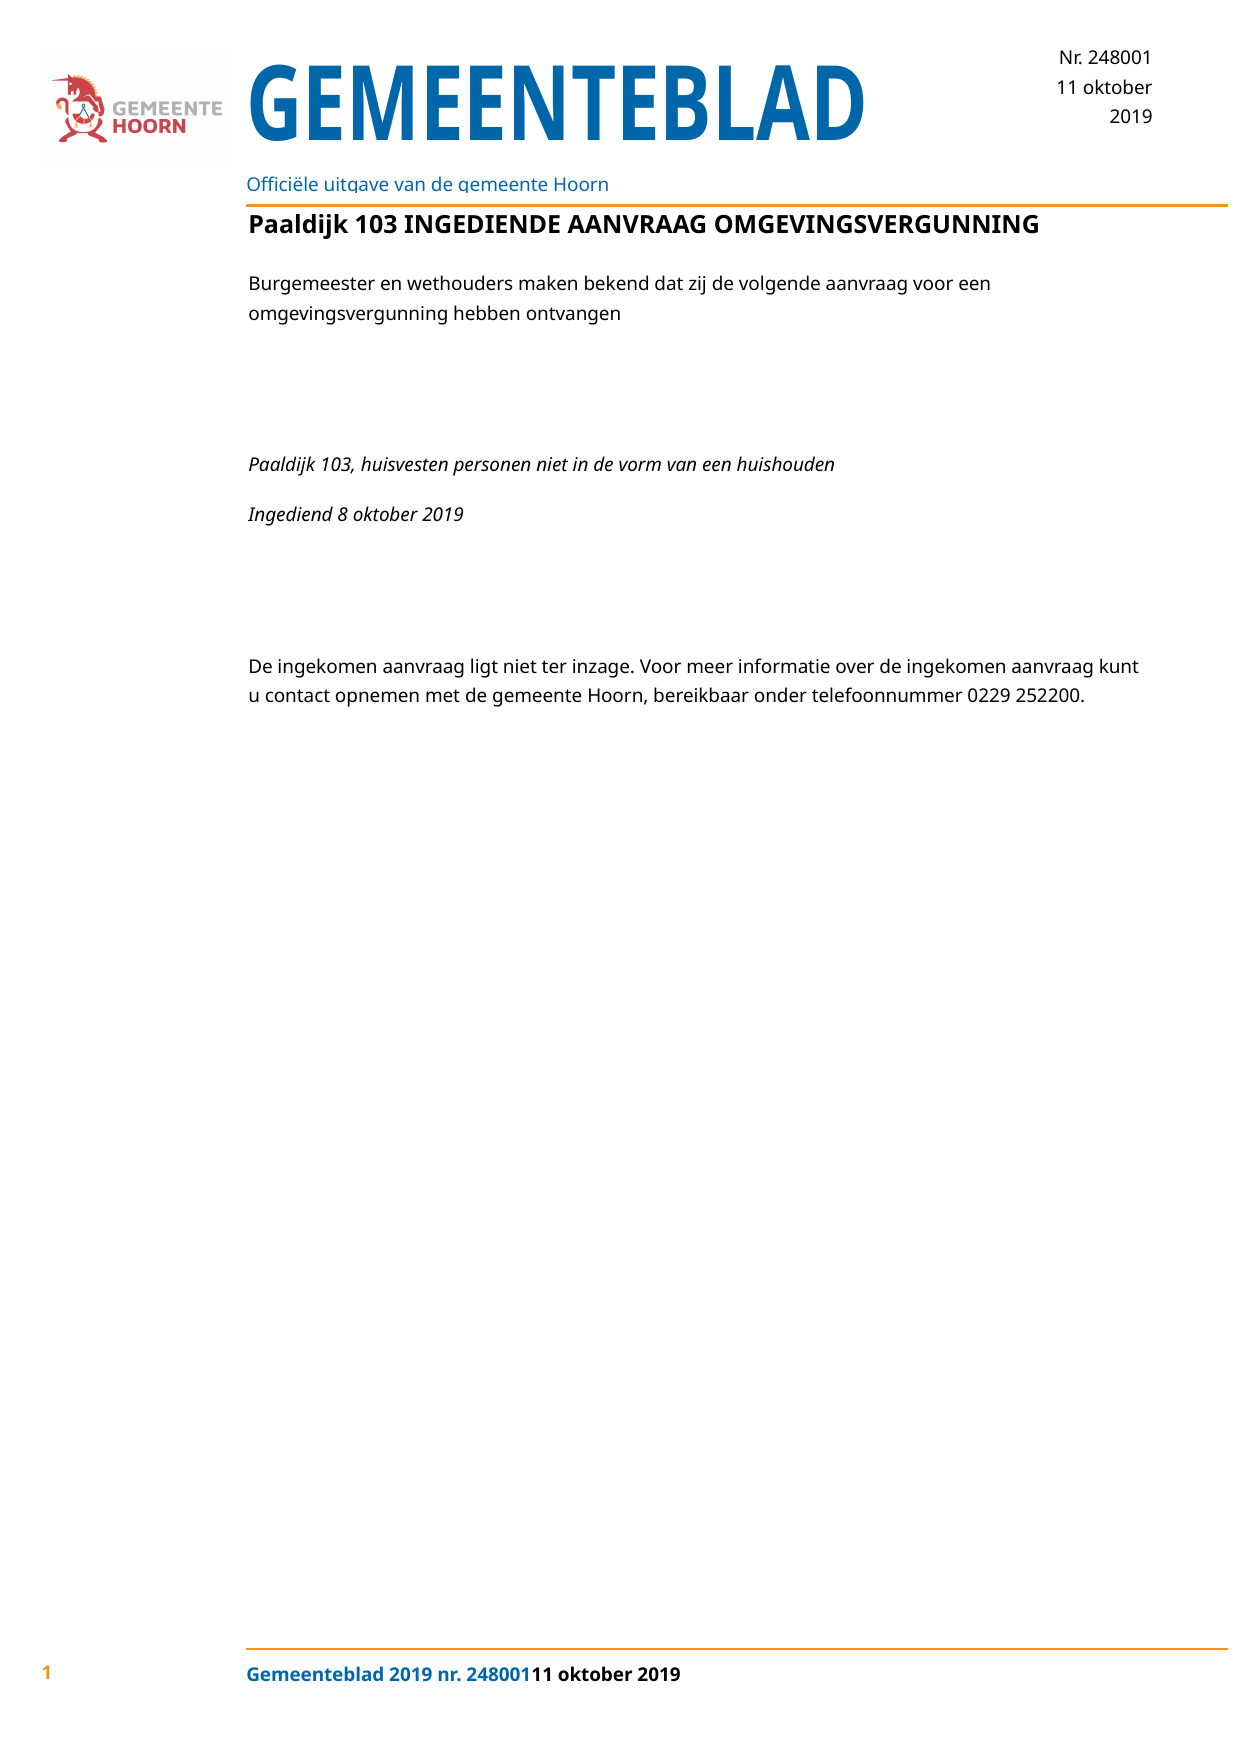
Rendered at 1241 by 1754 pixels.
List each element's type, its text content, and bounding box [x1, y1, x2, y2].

text Paaldijk 103, huisvesten personen niet in de vorm van een huishouden [248, 451, 1152, 477]
text Burgemeester en wethouders maken bekend dat zij de volgende aanvraag voor een omgevingsvergunning hebben ontvangen [248, 270, 1152, 326]
text Ingediend 8 oktober 2019 [248, 502, 1152, 527]
text De ingekomen aanvraag ligt niet ter inzage. Voor meer informatie over de ingekomen aanvraag kunt u contact opnemen met de gemeente Hoorn, bereikbaar onder telefoonnummer 0229 252200. [248, 653, 1152, 708]
text Paaldijk 103 INGEDIENDE AANVRAAG OMGEVINGSVERGUNNING [248, 207, 1152, 241]
picture [41, 47, 231, 172]
